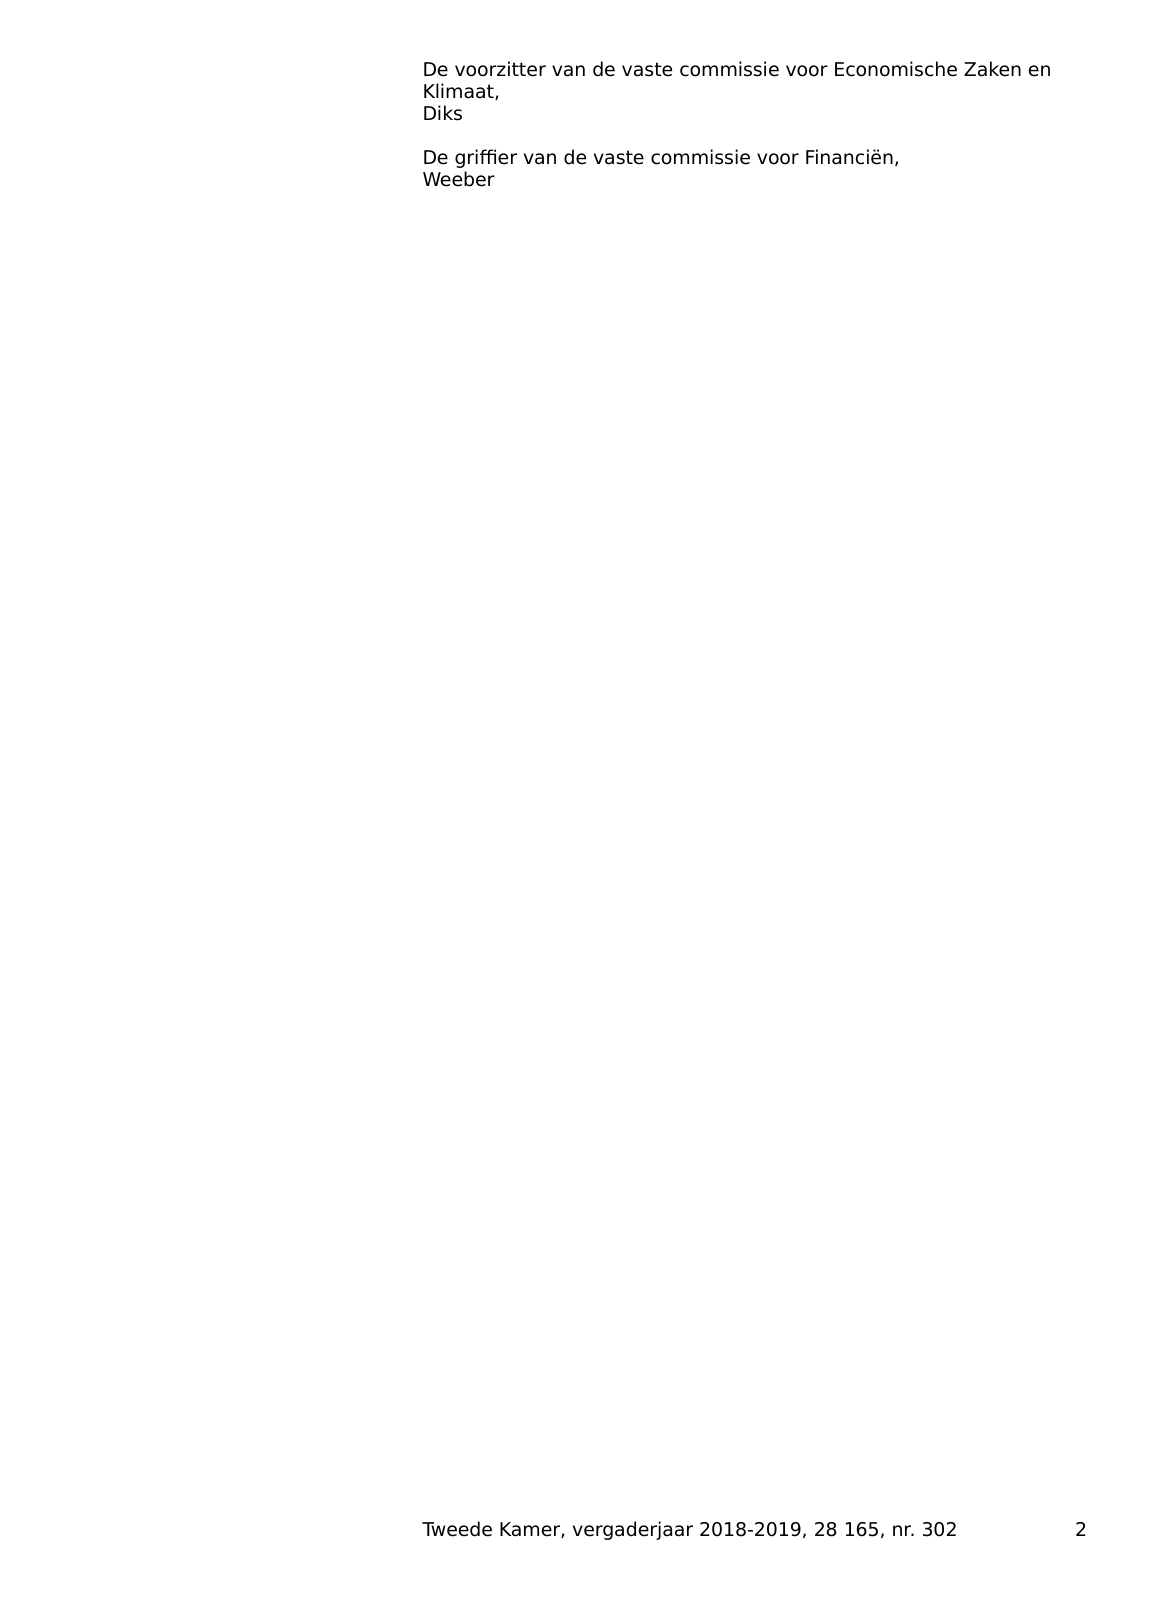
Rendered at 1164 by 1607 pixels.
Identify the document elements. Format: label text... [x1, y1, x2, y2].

text De griffier van de vaste commissie voor Financiën, Weeber [422, 147, 1087, 191]
text De voorzitter van de vaste commissie voor Economische Zaken en Klimaat, Diks [422, 59, 1087, 125]
